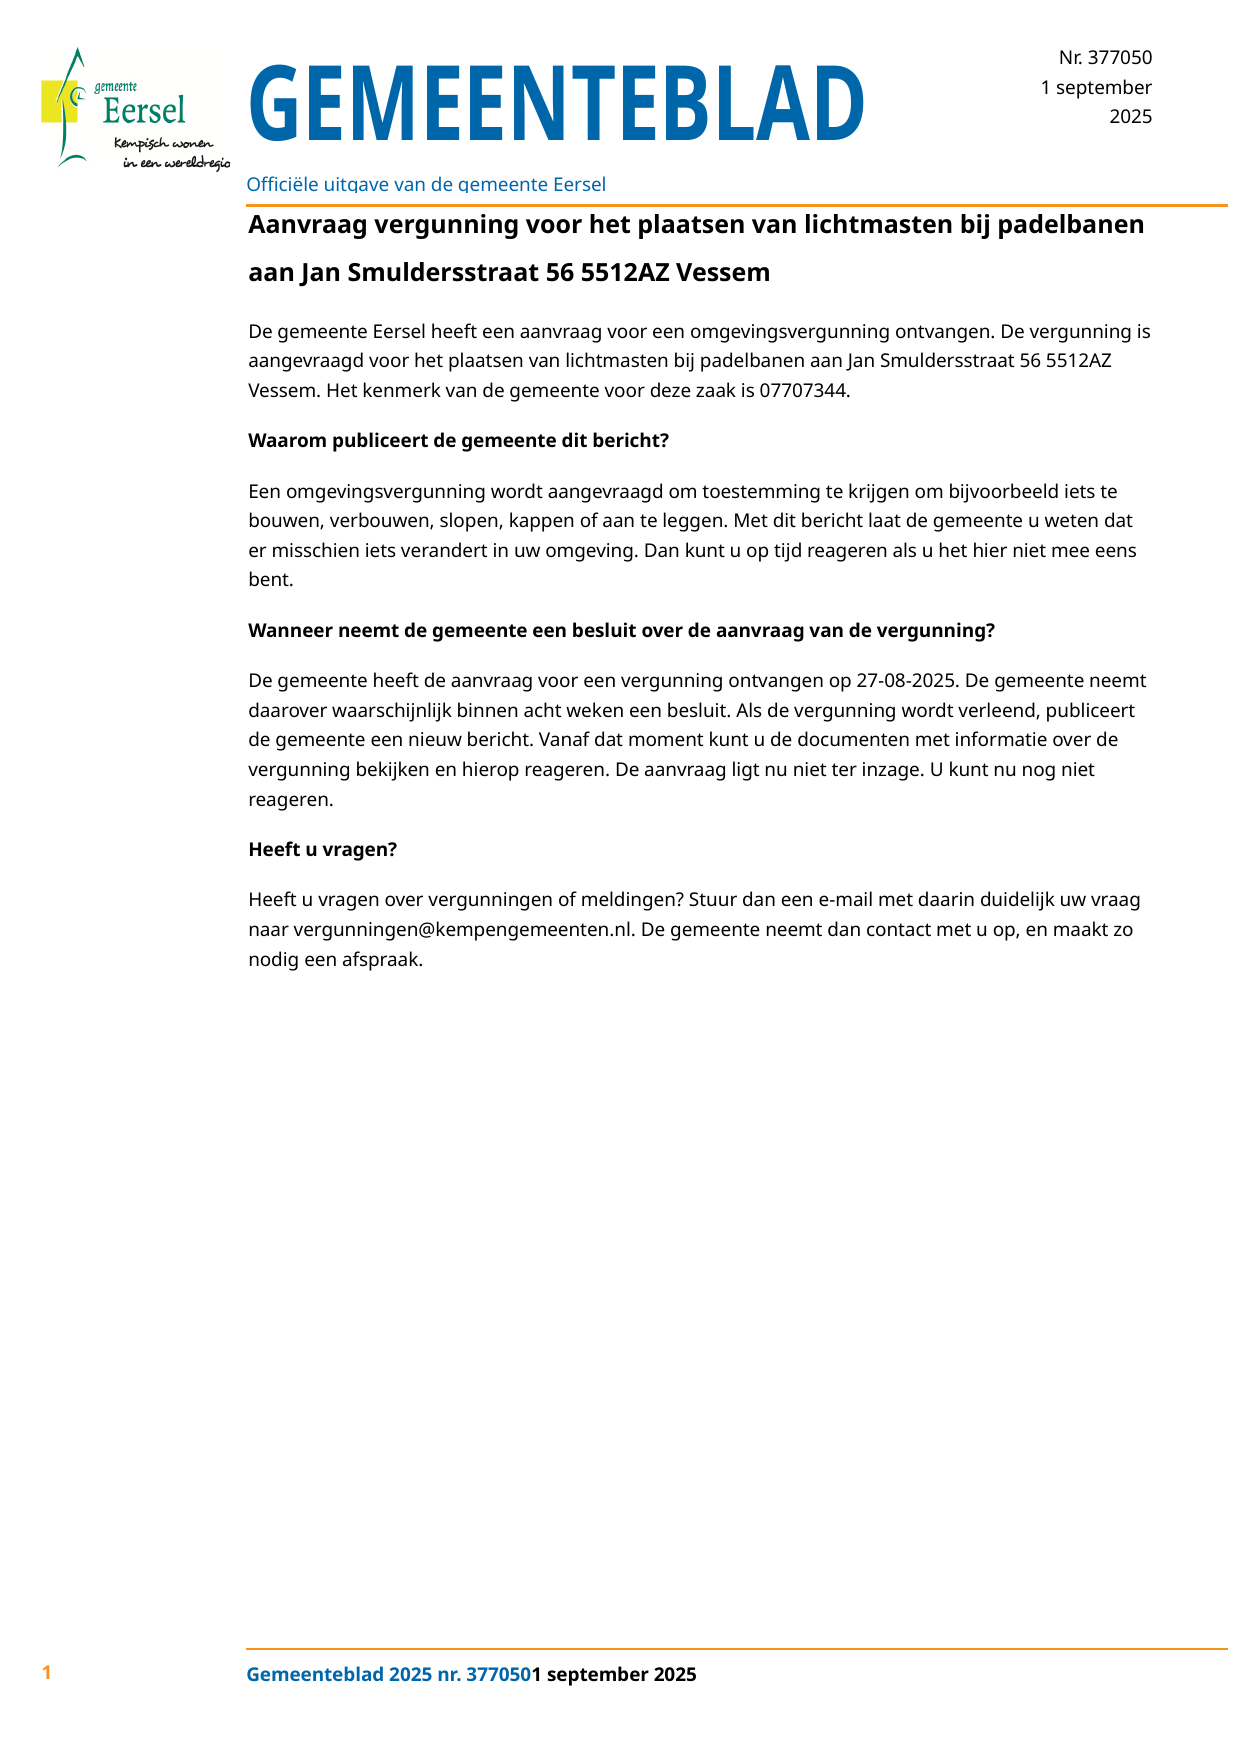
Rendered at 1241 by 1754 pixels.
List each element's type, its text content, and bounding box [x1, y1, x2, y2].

text De gemeente Eersel heeft een aanvraag voor een omgevingsvergunning ontvangen. De vergunning is aangevraagd voor het plaatsen van lichtmasten bij padelbanen aan Jan Smuldersstraat 56 5512AZ Vessem. Het kenmerk van de gemeente voor deze zaak is 07707344. [248, 318, 1152, 403]
text Heeft u vragen? [248, 836, 1152, 862]
text Aanvraag vergunning voor het plaatsen van lichtmasten bij padelbanen aan Jan Smuldersstraat 56 5512AZ Vessem [248, 207, 1152, 288]
text Een omgevingsvergunning wordt aangevraagd om toestemming te krijgen om bijvoorbeeld iets te bouwen, verbouwen, slopen, kappen of aan te leggen. Met dit bericht laat de gemeente u weten dat er misschien iets verandert in uw omgeving. Dan kunt u op tijd reageren als u het hier niet mee eens bent. [248, 478, 1152, 592]
text Waarom publiceert de gemeente dit bericht? [248, 427, 1152, 453]
text Wanneer neemt de gemeente een besluit over de aanvraag van de vergunning? [248, 617, 1152, 643]
text Heeft u vragen over vergunningen of meldingen? Stuur dan een e-mail met daarin duidelijk uw vraag naar vergunningen@kempengemeenten.nl. De gemeente neemt dan contact met u op, en maakt zo nodig een afspraak. [248, 887, 1152, 972]
text De gemeente heeft de aanvraag voor een vergunning ontvangen op 27-08-2025. De gemeente neemt daarover waarschijnlijk binnen acht weken een besluit. Als de vergunning wordt verleend, publiceert de gemeente een nieuw bericht. Vanaf dat moment kunt u de documenten met informatie over de vergunning bekijken en hierop reageren. De aanvraag ligt nu niet ter inzage. U kunt nu nog niet reageren. [248, 667, 1152, 812]
picture [41, 47, 231, 172]
